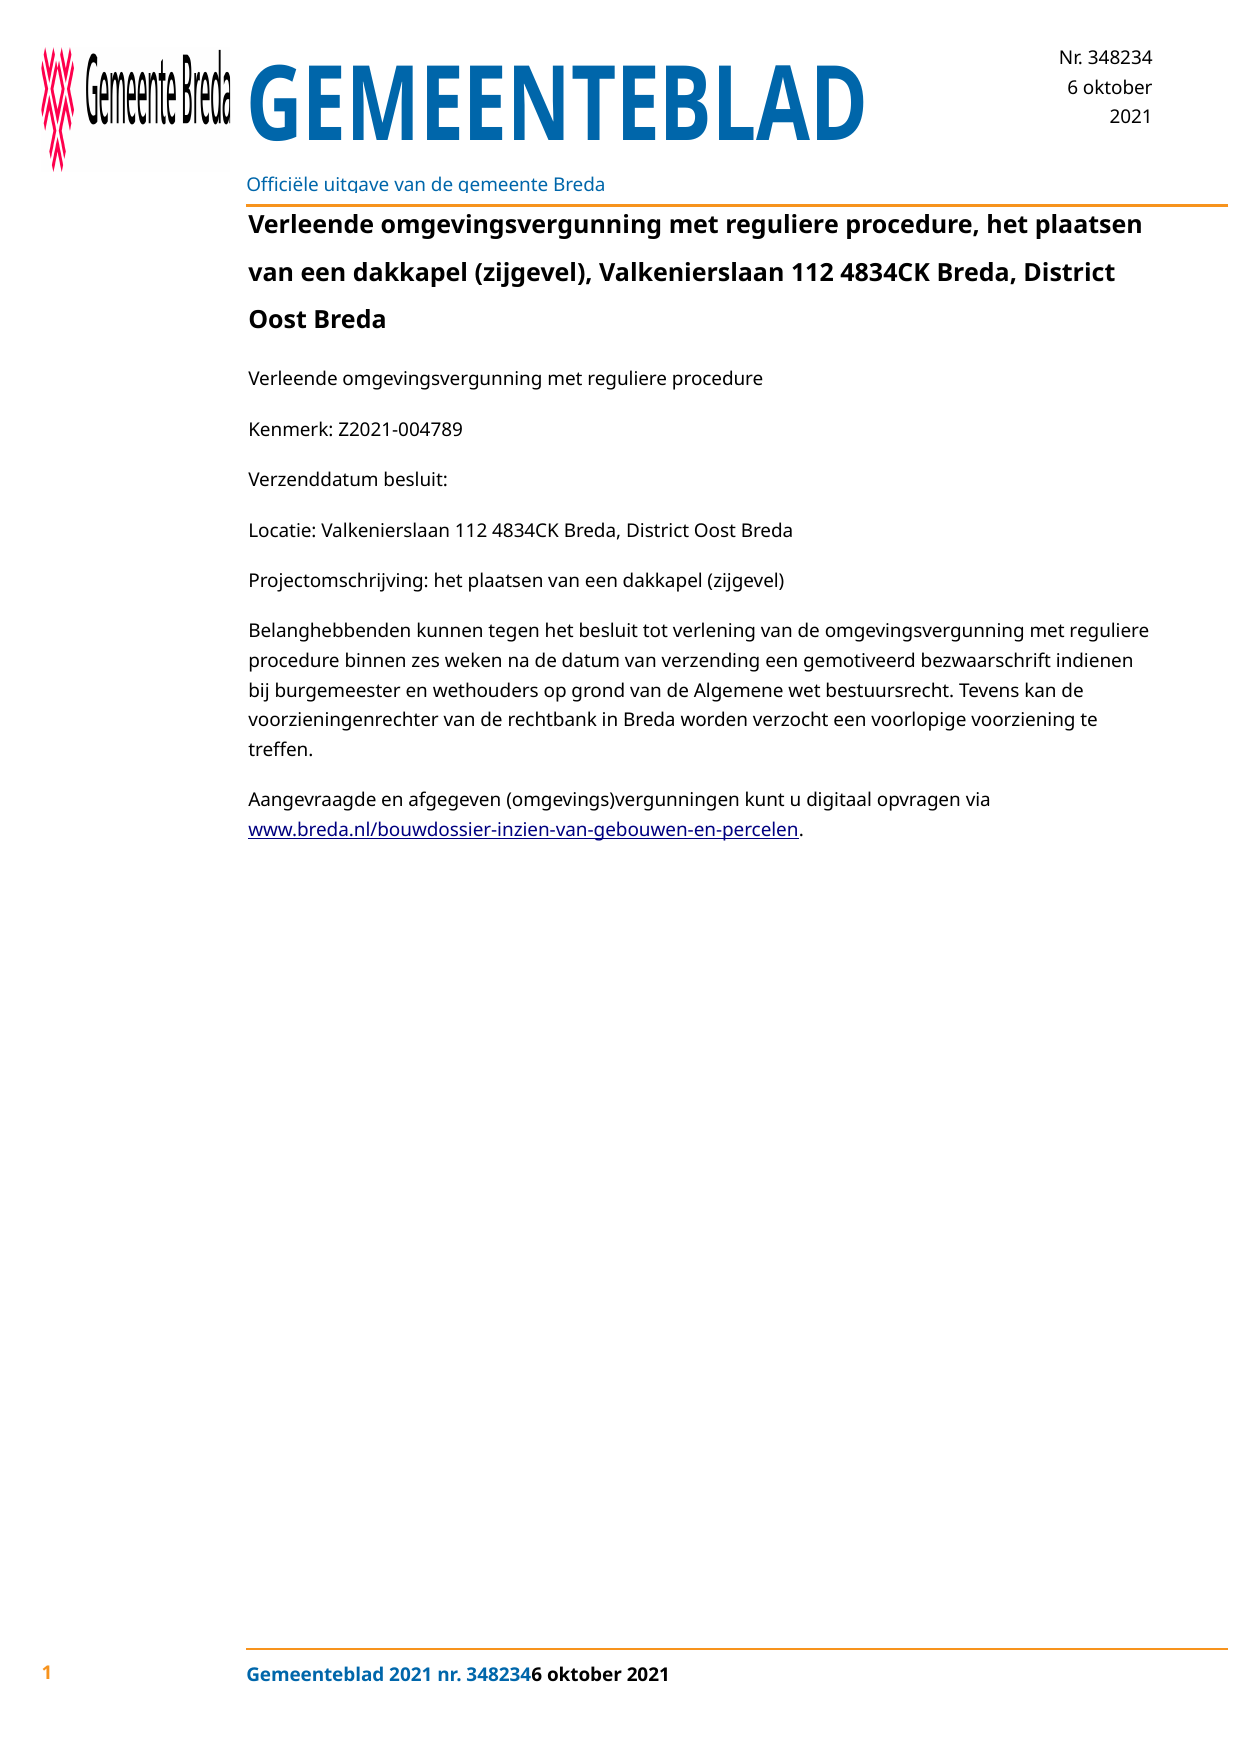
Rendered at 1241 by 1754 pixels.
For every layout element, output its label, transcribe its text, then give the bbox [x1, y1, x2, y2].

text Verleende omgevingsvergunning met reguliere procedure, het plaatsen van een dakkapel (zijgevel), Valkenierslaan 112 4834CK Breda, District Oost Breda [248, 207, 1152, 336]
text Verleende omgevingsvergunning met reguliere procedure [248, 366, 1152, 391]
text Belanghebbenden kunnen tegen het besluit tot verlening van de omgevingsvergunning met reguliere procedure binnen zes weken na de datum van verzending een gemotiveerd bezwaarschrift indienen bij burgemeester en wethouders op grond van de Algemene wet bestuursrecht. Tevens kan de voorzieningenrechter van de rechtbank in Breda worden verzocht een voorlopige voorziening te treffen. [248, 618, 1152, 762]
picture [41, 47, 231, 172]
text Locatie: Valkenierslaan 112 4834CK Breda, District Oost Breda [248, 517, 1152, 542]
text Verzenddatum besluit: [248, 466, 1152, 492]
text Kenmerk: Z2021-004789 [248, 416, 1152, 442]
text Aangevraagde en afgegeven (omgevings)vergunningen kunt u digitaal opvragen via www.breda.nl/bouwdossier-inzien-van-gebouwen-en-percelen. [248, 786, 1152, 842]
text Projectomschrijving: het plaatsen van een dakkapel (zijgevel) [248, 567, 1152, 593]
